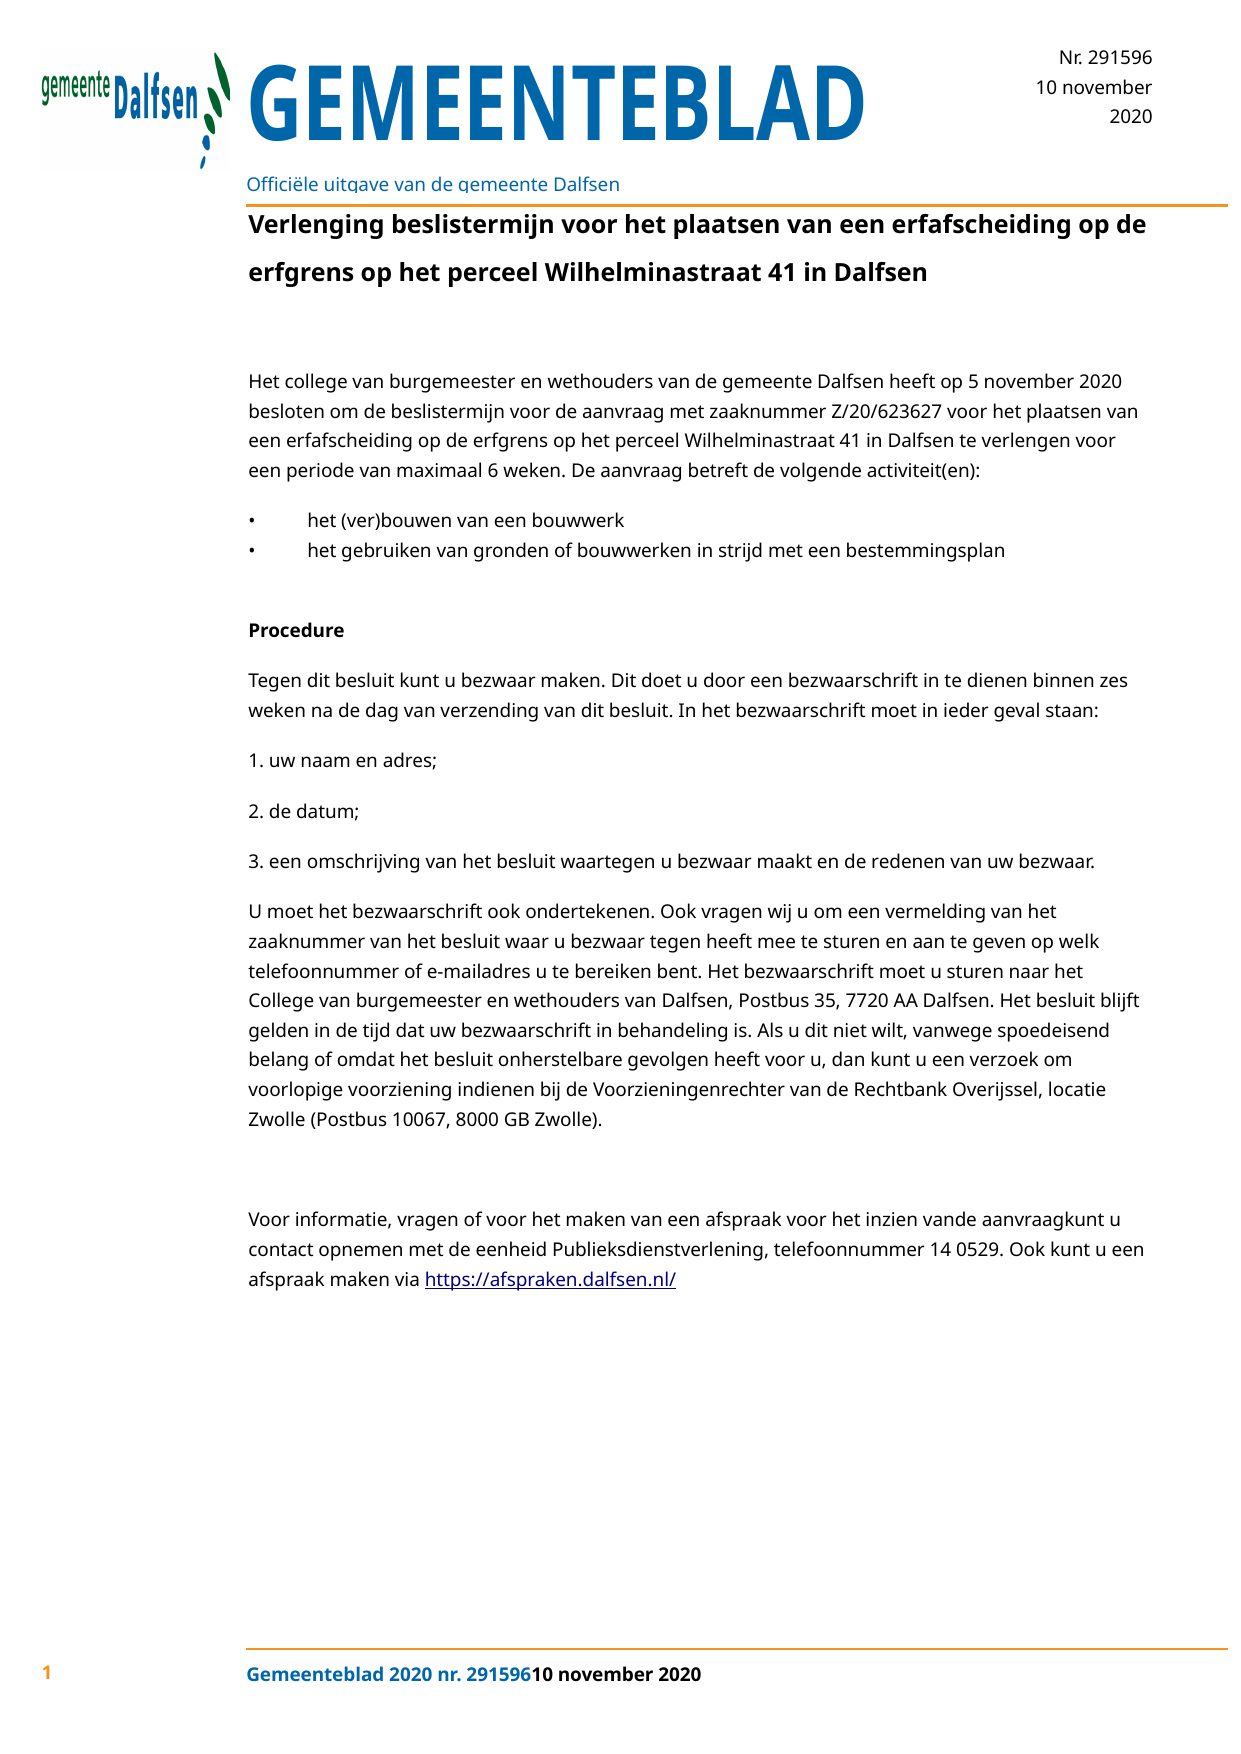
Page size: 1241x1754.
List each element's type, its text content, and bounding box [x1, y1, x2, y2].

text U moet het bezwaarschrift ook ondertekenen. Ook vragen wij u om een vermelding van het zaaknummer van het besluit waar u bezwaar tegen heeft mee te sturen en aan te geven op welk telefoonnummer of e-mailadres u te bereiken bent. Het bezwaarschrift moet u sturen naar het College van burgemeester en wethouders van Dalfsen, Postbus 35, 7720 AA Dalfsen. Het besluit blijft gelden in de tijd dat uw bezwaarschrift in behandeling is. Als u dit niet wilt, vanwege spoedeisend belang of omdat het besluit onherstelbare gevolgen heeft voor u, dan kunt u een verzoek om voorlopige voorziening indienen bij de Voorzieningenrechter van de Rechtbank Overijssel, locatie Zwolle (Postbus 10067, 8000 GB Zwolle). [248, 899, 1152, 1132]
list het (ver)bouwen van een bouwwerk [248, 507, 1152, 533]
picture [41, 47, 231, 172]
text Het college van burgemeester en wethouders van de gemeente Dalfsen heeft op 5 november 2020 besloten om de beslistermijn voor de aanvraag met zaaknummer Z/20/623627 voor het plaatsen van een erfafscheiding op de erfgrens op het perceel Wilhelminastraat 41 in Dalfsen te verlengen voor een periode van maximaal 6 weken. De aanvraag betreft de volgende activiteit(en): [248, 368, 1152, 483]
text Tegen dit besluit kunt u bezwaar maken. Dit doet u door een bezwaarschrift in te dienen binnen zes weken na de dag van verzending van dit besluit. In het bezwaarschrift moet in ieder geval staan: [248, 667, 1152, 723]
text 1. uw naam en adres; [248, 747, 1152, 773]
text Voor informatie, vragen of voor het maken van een afspraak voor het inzien vande aanvraagkunt u contact opnemen met de eenheid Publieksdienstverlening, telefoonnummer 14 0529. Ook kunt u een afspraak maken via https://afspraken.dalfsen.nl/ [248, 1207, 1152, 1292]
text 2. de datum; [248, 798, 1152, 824]
text Verlenging beslistermijn voor het plaatsen van een erfafscheiding op de erfgrens op het perceel Wilhelminastraat 41 in Dalfsen [248, 207, 1152, 288]
list het gebruiken van gronden of bouwwerken in strijd met een bestemmingsplan [248, 537, 1152, 563]
text Procedure [248, 617, 1152, 643]
text 3. een omschrijving van het besluit waartegen u bezwaar maakt en de redenen van uw bezwaar. [248, 848, 1152, 874]
